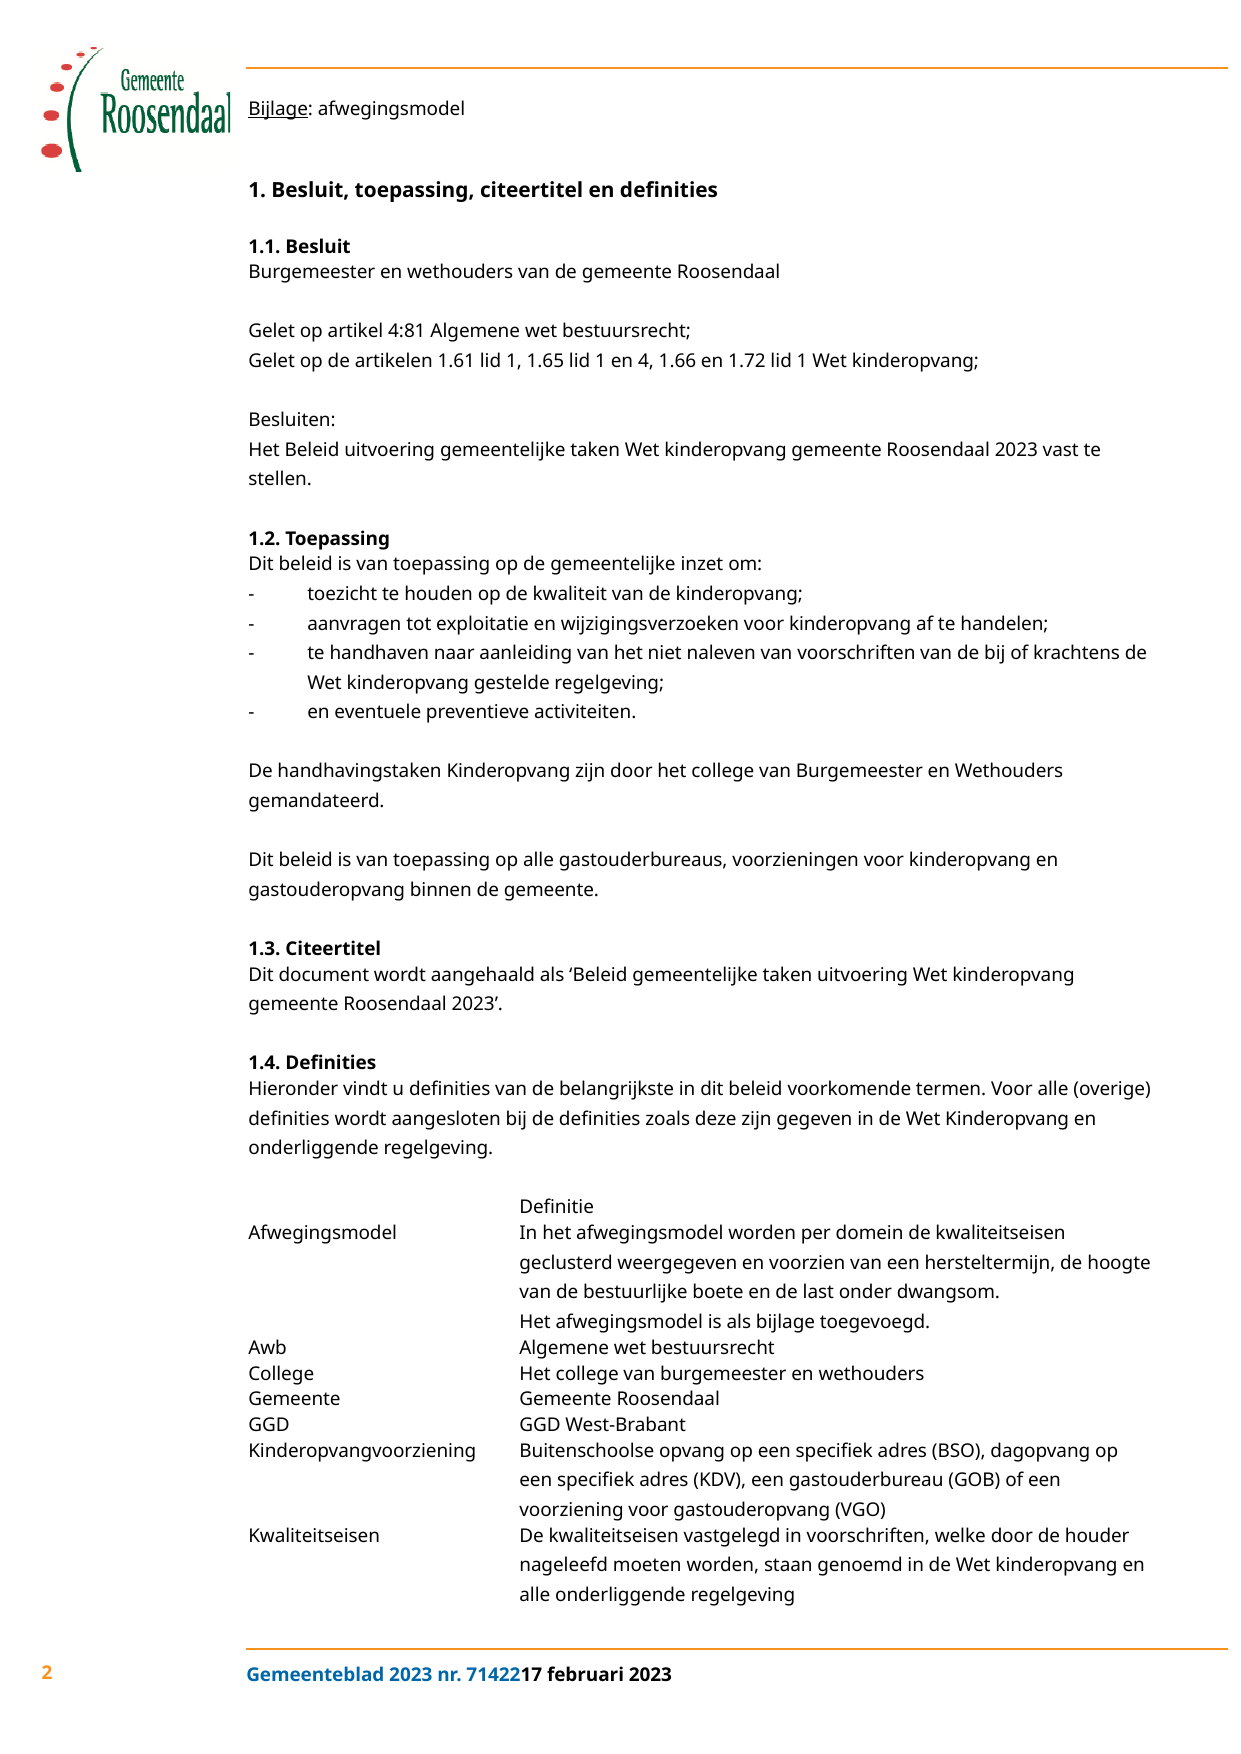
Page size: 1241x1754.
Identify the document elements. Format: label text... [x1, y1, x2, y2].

table_cell Kinderopvangvoorziening [248, 1437, 519, 1522]
text Gelet op de artikelen 1.61 lid 1, 1.65 lid 1 en 4, 1.66 en 1.72 lid 1 Wet kinderopvang; [248, 347, 1152, 373]
text Dit beleid is van toepassing op alle gastouderbureaus, voorzieningen voor kinderopvang en gastouderopvang binnen de gemeente. [248, 846, 1152, 902]
text Besluiten: [248, 406, 1152, 432]
text 1. Besluit, toepassing, citeertitel en definities [248, 175, 1152, 203]
table_cell GGD West-Brabant [519, 1411, 1152, 1437]
picture [41, 47, 231, 172]
text 1.1. Besluit [248, 233, 1152, 258]
text De handhavingstaken Kinderopvang zijn door het college van Burgemeester en Wethouders gemandateerd. [248, 758, 1152, 813]
table_cell In het afwegingsmodel worden per domein de kwaliteitseisen geclusterd weergegeven en voorzien van een hersteltermijn, de hoogte van de bestuurlijke boete en de last onder dwangsom. Het afwegingsmodel is als bijlage toegevoegd. [519, 1220, 1152, 1334]
text Dit document wordt aangehaald als ‘Beleid gemeentelijke taken uitvoering Wet kinderopvang gemeente Roosendaal 2023’. [248, 961, 1152, 1016]
table_cell GGD [248, 1411, 519, 1437]
text 1.2. Toepassing [248, 525, 1152, 551]
text Dit beleid is van toepassing op de gemeentelijke inzet om: [248, 551, 1152, 576]
table_header Definitie [519, 1194, 1152, 1219]
text Hieronder vindt u definities van de belangrijkste in dit beleid voorkomende termen. Voor alle (overige) definities wordt aangesloten bij de definities zoals deze zijn gegeven in de Wet Kinderopvang en onderliggende regelgeving. [248, 1075, 1152, 1160]
table_cell Awb [248, 1334, 519, 1360]
table_cell Gemeente Roosendaal [519, 1385, 1152, 1411]
table_cell Gemeente [248, 1385, 519, 1411]
text 1.3. Citeertitel [248, 935, 1152, 961]
table_cell College [248, 1360, 519, 1385]
table_cell Buitenschoolse opvang op een specifiek adres (BSO), dagopvang op een specifiek adres (KDV), een gastouderbureau (GOB) of een voorziening voor gastouderopvang (VGO) [519, 1437, 1152, 1522]
table_header [248, 1194, 519, 1219]
text 1.4. Definities [248, 1049, 1152, 1075]
text Gelet op artikel 4:81 Algemene wet bestuursrecht; [248, 318, 1152, 343]
text Bijlage: afwegingsmodel [248, 95, 1152, 121]
table_cell Kwaliteitseisen [248, 1522, 519, 1607]
list aanvragen tot exploitatie en wijzigingsverzoeken voor kinderopvang af te handelen; [248, 610, 1152, 635]
table_cell Algemene wet bestuursrecht [519, 1334, 1152, 1360]
table_cell Het college van burgemeester en wethouders [519, 1360, 1152, 1385]
text Het Beleid uitvoering gemeentelijke taken Wet kinderopvang gemeente Roosendaal 2023 vast te stellen. [248, 436, 1152, 491]
list toezicht te houden op de kwaliteit van de kinderopvang; [248, 580, 1152, 606]
text Burgemeester en wethouders van de gemeente Roosendaal [248, 258, 1152, 284]
list en eventuele preventieve activiteiten. [248, 698, 1152, 724]
table_cell De kwaliteitseisen vastgelegd in voorschriften, welke door de houder nageleefd moeten worden, staan genoemd in de Wet kinderopvang en alle onderliggende regelgeving [519, 1522, 1152, 1607]
table_cell Afwegingsmodel [248, 1220, 519, 1334]
list te handhaven naar aanleiding van het niet naleven van voorschriften van de bij of krachtens de Wet kinderopvang gestelde regelgeving; [248, 639, 1152, 694]
